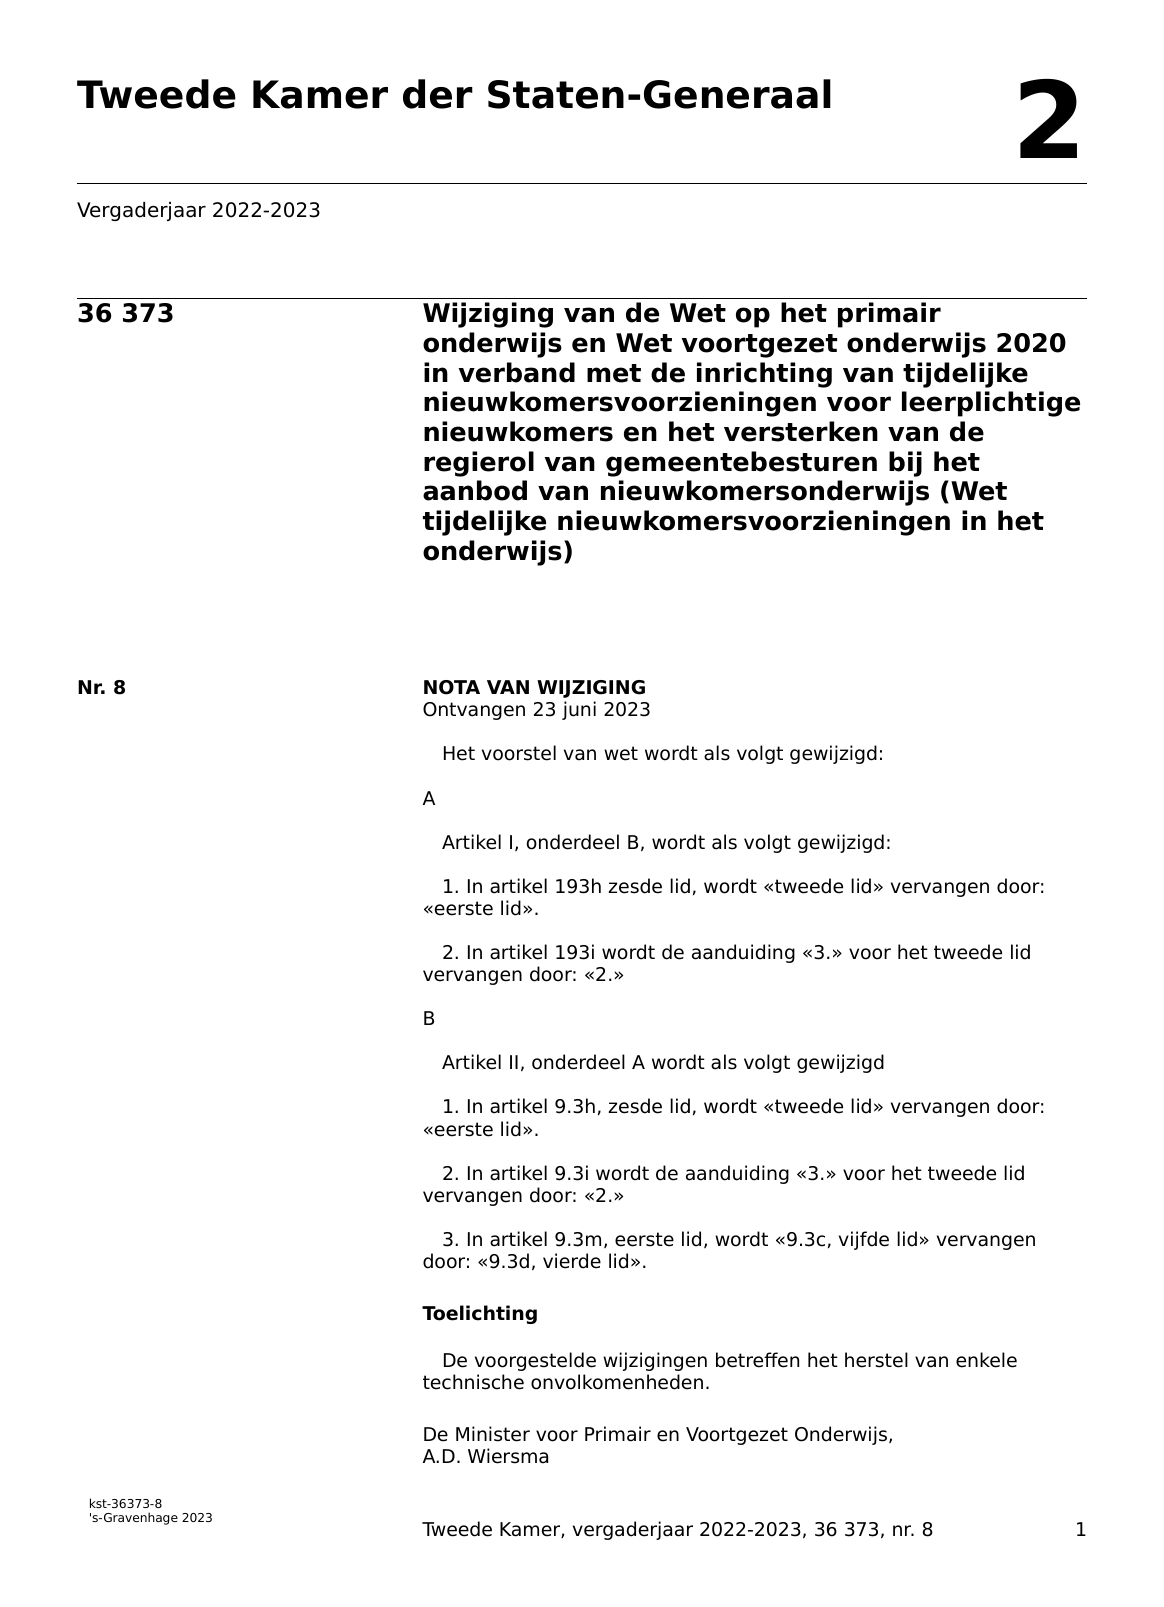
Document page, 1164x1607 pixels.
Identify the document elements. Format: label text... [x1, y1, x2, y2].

text Artikel II, onderdeel A wordt als volgt gewijzigd [422, 1052, 1087, 1074]
text 1. In artikel 193h zesde lid, wordt «tweede lid» vervangen door: «eerste lid». [422, 876, 1087, 920]
table_header Tweede Kamer der Staten-Generaal [77, 59, 886, 183]
text Ontvangen 23 juni 2023 [422, 699, 1087, 721]
text 's-Gravenhage 2023 [88, 1511, 323, 1525]
text kst-36373-8 [88, 1497, 323, 1511]
text 2. In artikel 193i wordt de aanduiding «3.» voor het tweede lid vervangen door: «2.» [422, 942, 1087, 986]
subtitle B [422, 1008, 1087, 1030]
text 1. In artikel 9.3h, zesde lid, wordt «tweede lid» vervangen door: «eerste lid». [422, 1096, 1087, 1140]
subtitle A [422, 787, 1087, 809]
table_header 2 [886, 59, 1087, 183]
text 2. In artikel 9.3i wordt de aanduiding «3.» voor het tweede lid vervangen door: «2.» [422, 1163, 1087, 1207]
subtitle Toelichting [422, 1303, 1087, 1325]
text De voorgestelde wijzigingen betreffen het herstel van enkele technische onvolkomenheden. [422, 1350, 1087, 1394]
subtitle 36 373 Wijziging van de Wet op het primair onderwijs en Wet voortgezet onderwijs 2020 in verband met de inrichting van tijdelijke nieuwkomersvoorzieningen voor leerplichtige nieuwkomers en het versterken van de regierol van gemeentebesturen bij het aanbod van nieuwkomersonderwijs (Wet tijdelijke nieuwkomersvoorzieningen in het onderwijs) [77, 299, 1087, 566]
text De Minister voor Primair en Voortgezet Onderwijs, A.D. Wiersma [422, 1424, 1087, 1468]
subtitle Nr. 8 NOTA VAN WIJZIGING [77, 677, 1087, 699]
text Het voorstel van wet wordt als volgt gewijzigd: [422, 743, 1087, 765]
text Artikel I, onderdeel B, wordt als volgt gewijzigd: [422, 832, 1087, 854]
text 3. In artikel 9.3m, eerste lid, wordt «9.3c, vijfde lid» vervangen door: «9.3d, vierde lid». [422, 1229, 1087, 1273]
table_cell Vergaderjaar 2022-2023 [77, 184, 1087, 298]
